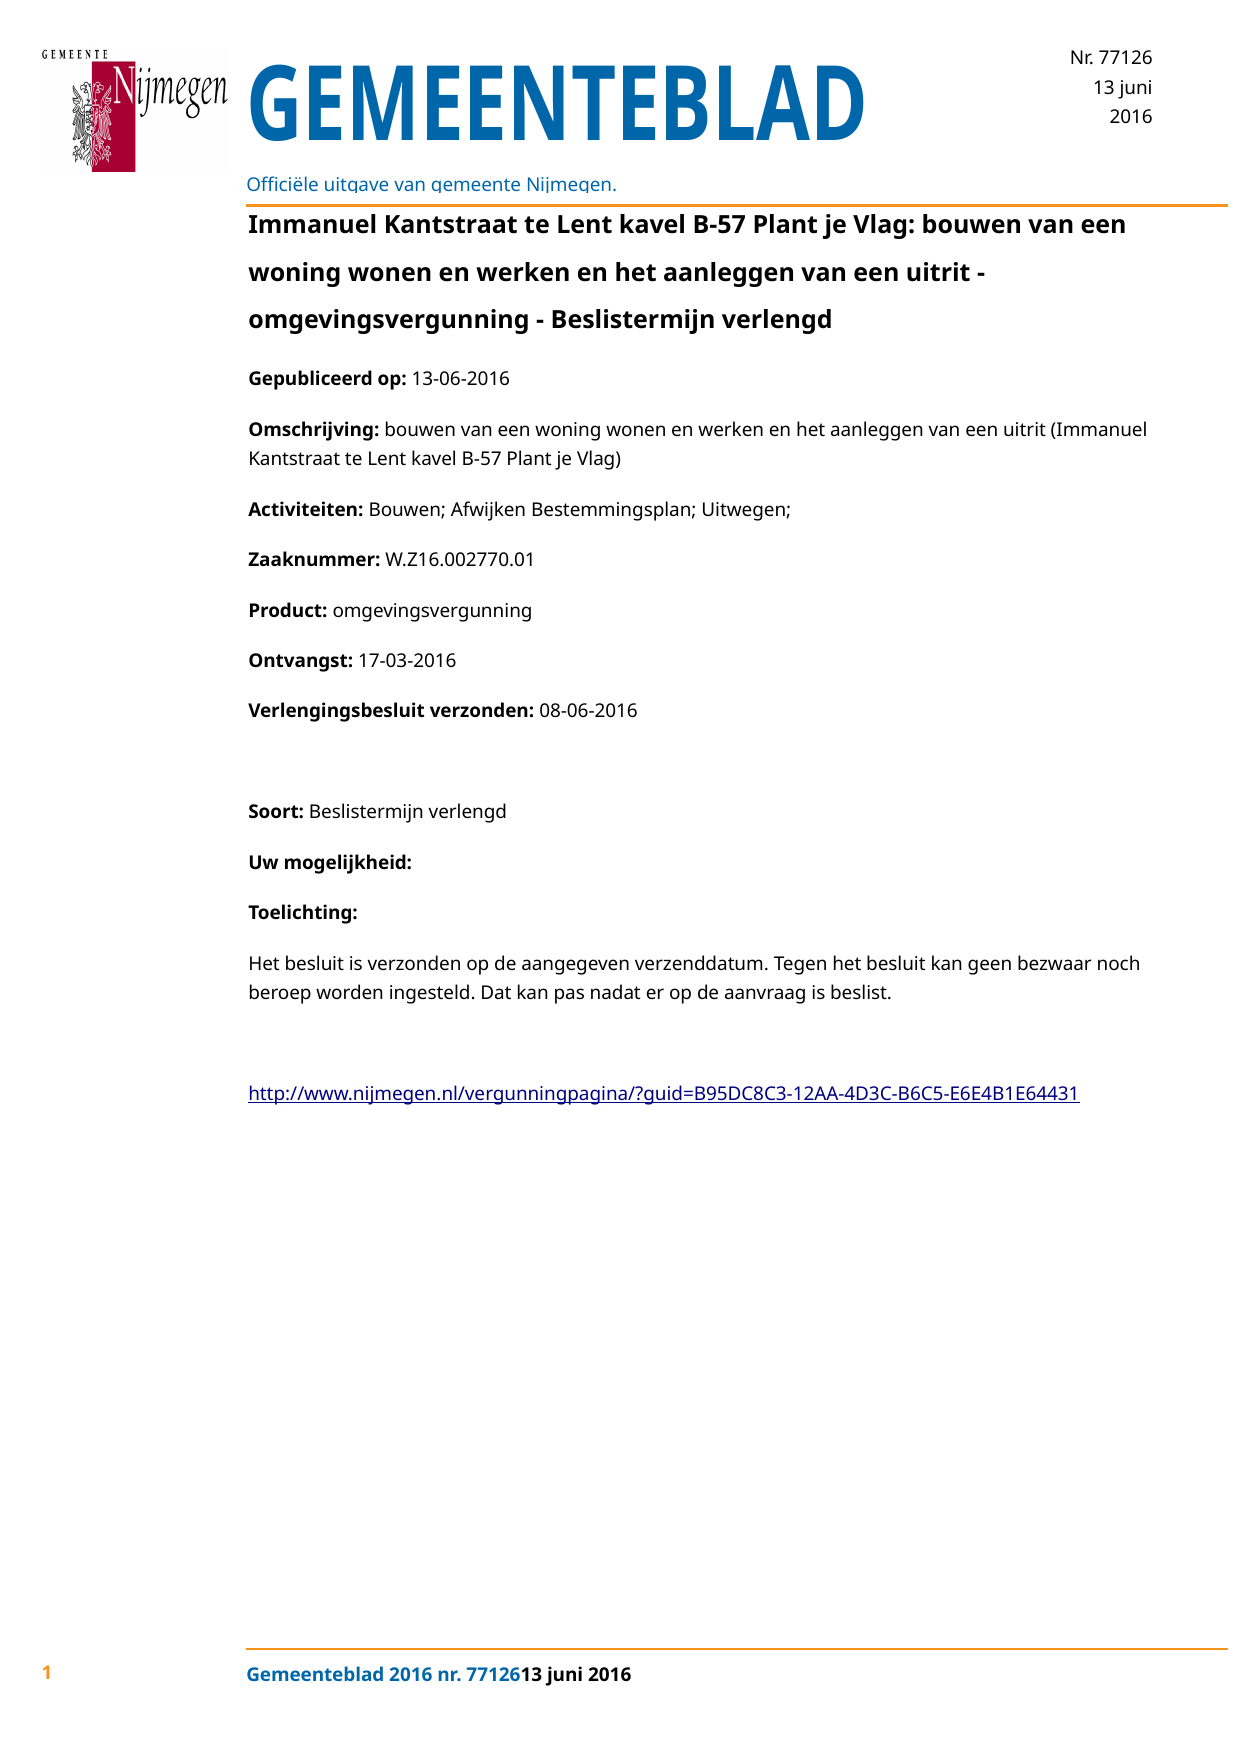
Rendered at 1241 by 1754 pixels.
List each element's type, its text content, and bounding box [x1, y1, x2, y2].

text Soort: Beslistermijn verlengd [248, 798, 1152, 824]
text Omschrijving: bouwen van een woning wonen en werken en het aanleggen van een uitrit (Immanuel Kantstraat te Lent kavel B-57 Plant je Vlag) [248, 416, 1152, 471]
text Activiteiten: Bouwen; Afwijken Bestemmingsplan; Uitwegen; [248, 496, 1152, 522]
text Verlengingsbesluit verzonden: 08-06-2016 [248, 698, 1152, 723]
text Gepubliceerd op: 13-06-2016 [248, 366, 1152, 391]
text Product: omgevingsvergunning [248, 597, 1152, 622]
text Uw mogelijkheid: [248, 849, 1152, 874]
text http://www.nijmegen.nl/vergunningpagina/?guid=B95DC8C3-12AA-4D3C-B6C5-E6E4B1E64431 [248, 1080, 1152, 1106]
text Ontvangst: 17-03-2016 [248, 647, 1152, 673]
text Zaaknummer: W.Z16.002770.01 [248, 546, 1152, 572]
picture [41, 47, 231, 172]
text Immanuel Kantstraat te Lent kavel B-57 Plant je Vlag: bouwen van een woning wonen en werken en het aanleggen van een uitrit - omgevingsvergunning - Beslistermijn verlengd [248, 207, 1152, 336]
text Toelichting: [248, 899, 1152, 925]
text Het besluit is verzonden op de aangegeven verzenddatum. Tegen het besluit kan geen bezwaar noch beroep worden ingesteld. Dat kan pas nadat er op de aanvraag is beslist. [248, 950, 1152, 1005]
